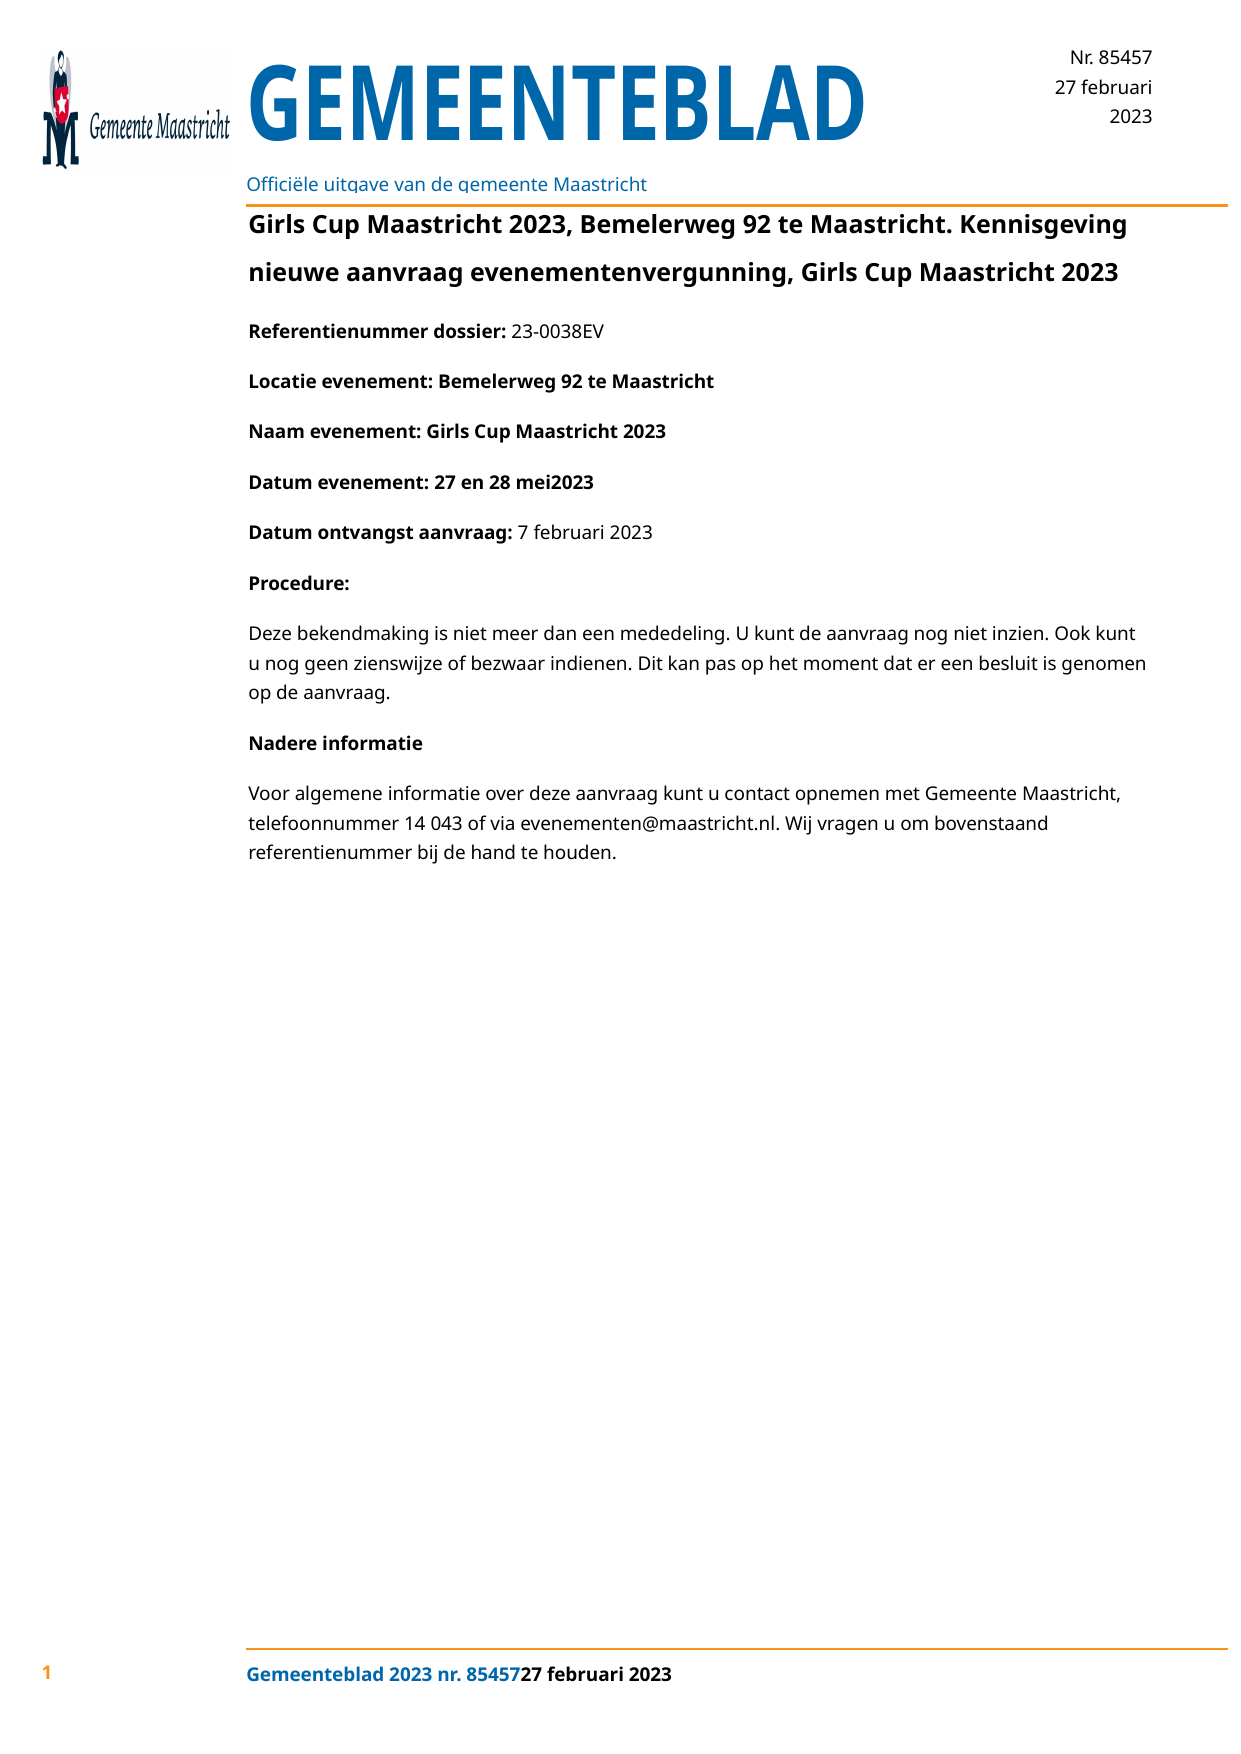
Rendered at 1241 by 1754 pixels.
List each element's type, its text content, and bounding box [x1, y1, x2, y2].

text Naam evenement: Girls Cup Maastricht 2023 [248, 419, 1152, 444]
text Voor algemene informatie over deze aanvraag kunt u contact opnemen met Gemeente Maastricht, telefoonnummer 14 043 of via evenementen@maastricht.nl. Wij vragen u om bovenstaand referentienummer bij de hand te houden. [248, 780, 1152, 865]
text Procedure: [248, 570, 1152, 596]
text Locatie evenement: Bemelerweg 92 te Maastricht [248, 368, 1152, 394]
picture [41, 47, 231, 172]
text Nadere informatie [248, 730, 1152, 756]
text Datum ontvangst aanvraag: 7 februari 2023 [248, 519, 1152, 545]
text Referentienummer dossier: 23-0038EV [248, 318, 1152, 344]
text Girls Cup Maastricht 2023, Bemelerweg 92 te Maastricht. Kennisgeving nieuwe aanvraag evenementenvergunning, Girls Cup Maastricht 2023 [248, 207, 1152, 288]
text Datum evenement: 27 en 28 mei2023 [248, 469, 1152, 495]
text Deze bekendmaking is niet meer dan een mededeling. U kunt de aanvraag nog niet inzien. Ook kunt u nog geen zienswijze of bezwaar indienen. Dit kan pas op het moment dat er een besluit is genomen op de aanvraag. [248, 620, 1152, 705]
